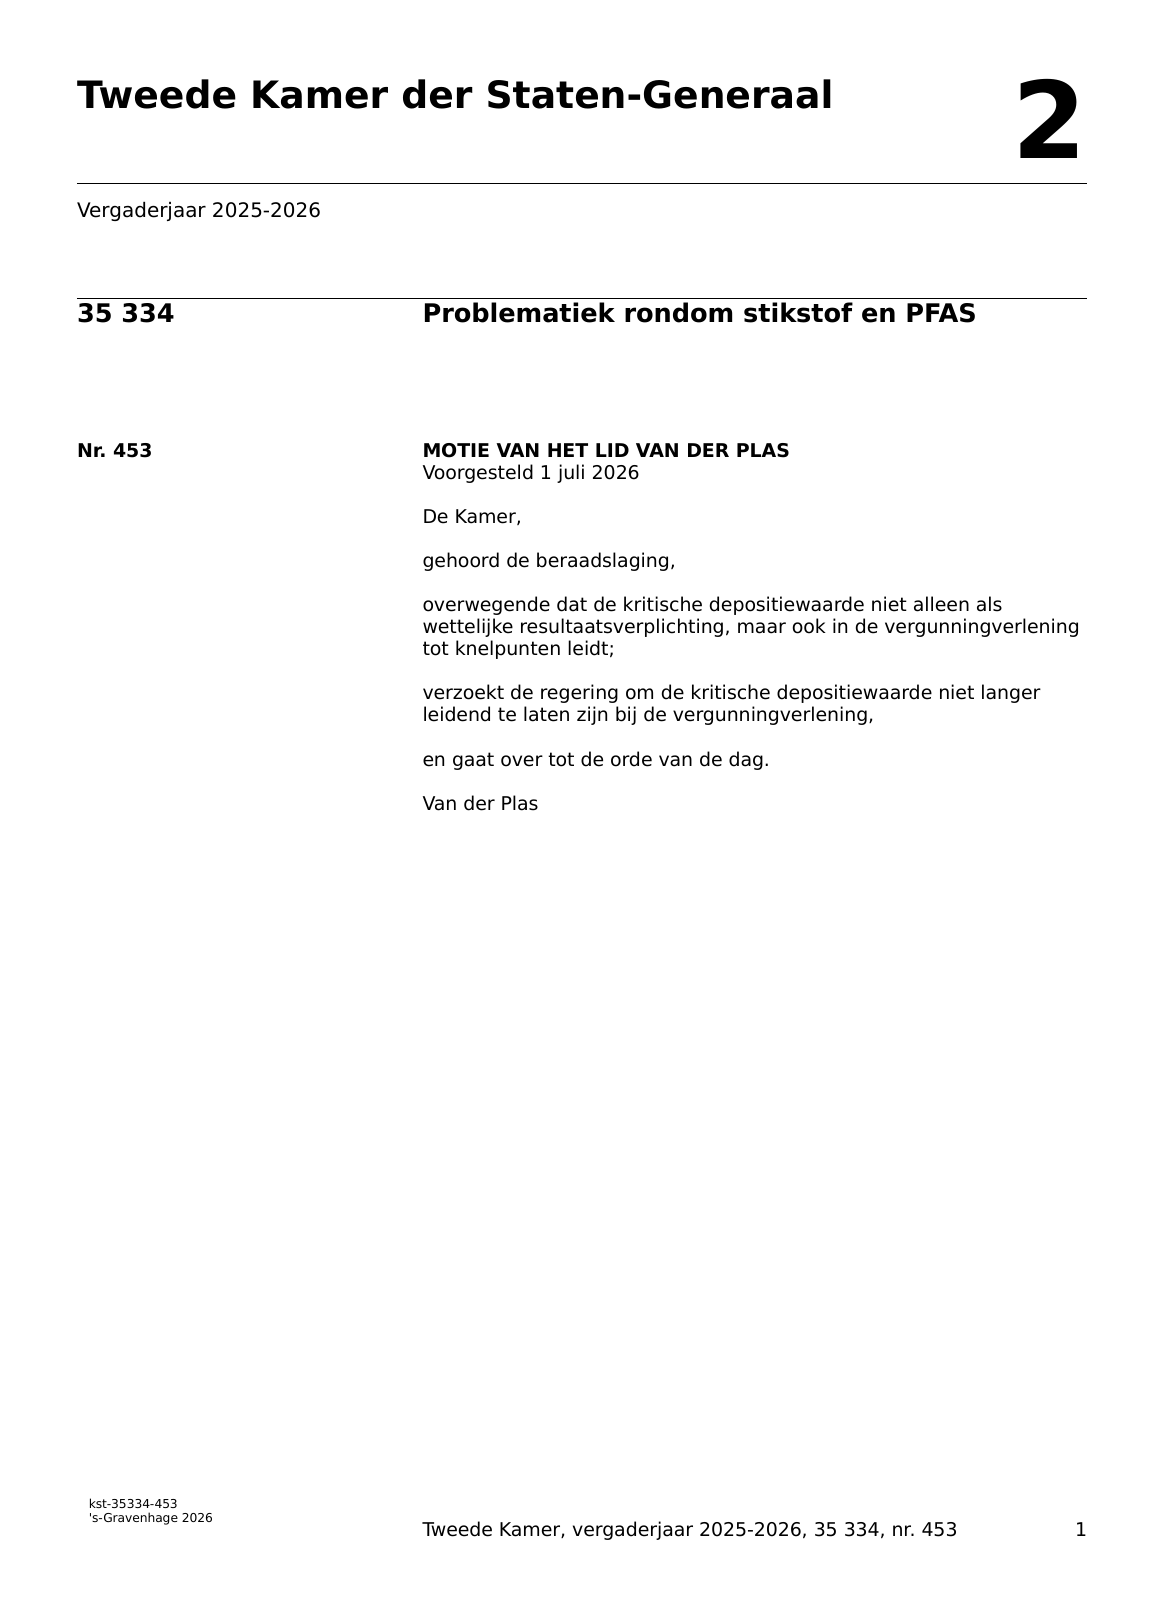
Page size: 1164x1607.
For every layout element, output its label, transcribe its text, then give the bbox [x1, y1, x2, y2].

table_header 2 [886, 59, 1087, 183]
text 's-Gravenhage 2026 [88, 1511, 323, 1525]
text en gaat over tot de orde van de dag. [422, 748, 1087, 770]
subtitle Nr. 453 MOTIE VAN HET LID VAN DER PLAS [77, 440, 1087, 462]
text verzoekt de regering om de kritische depositiewaarde niet langer leidend te laten zijn bij de vergunningverlening, [422, 682, 1087, 726]
text gehoord de beraadslaging, [422, 550, 1087, 572]
table_cell Vergaderjaar 2025-2026 [77, 184, 1087, 298]
text Van der Plas [422, 793, 1087, 814]
table_header Tweede Kamer der Staten-Generaal [77, 59, 886, 183]
subtitle 35 334 Problematiek rondom stikstof en PFAS [77, 299, 1087, 329]
text Voorgesteld 1 juli 2026 [422, 462, 1087, 484]
text overwegende dat de kritische depositiewaarde niet alleen als wettelijke resultaatsverplichting, maar ook in de vergunningverlening tot knelpunten leidt; [422, 594, 1087, 660]
text kst-35334-453 [88, 1497, 323, 1511]
text De Kamer, [422, 506, 1087, 528]
